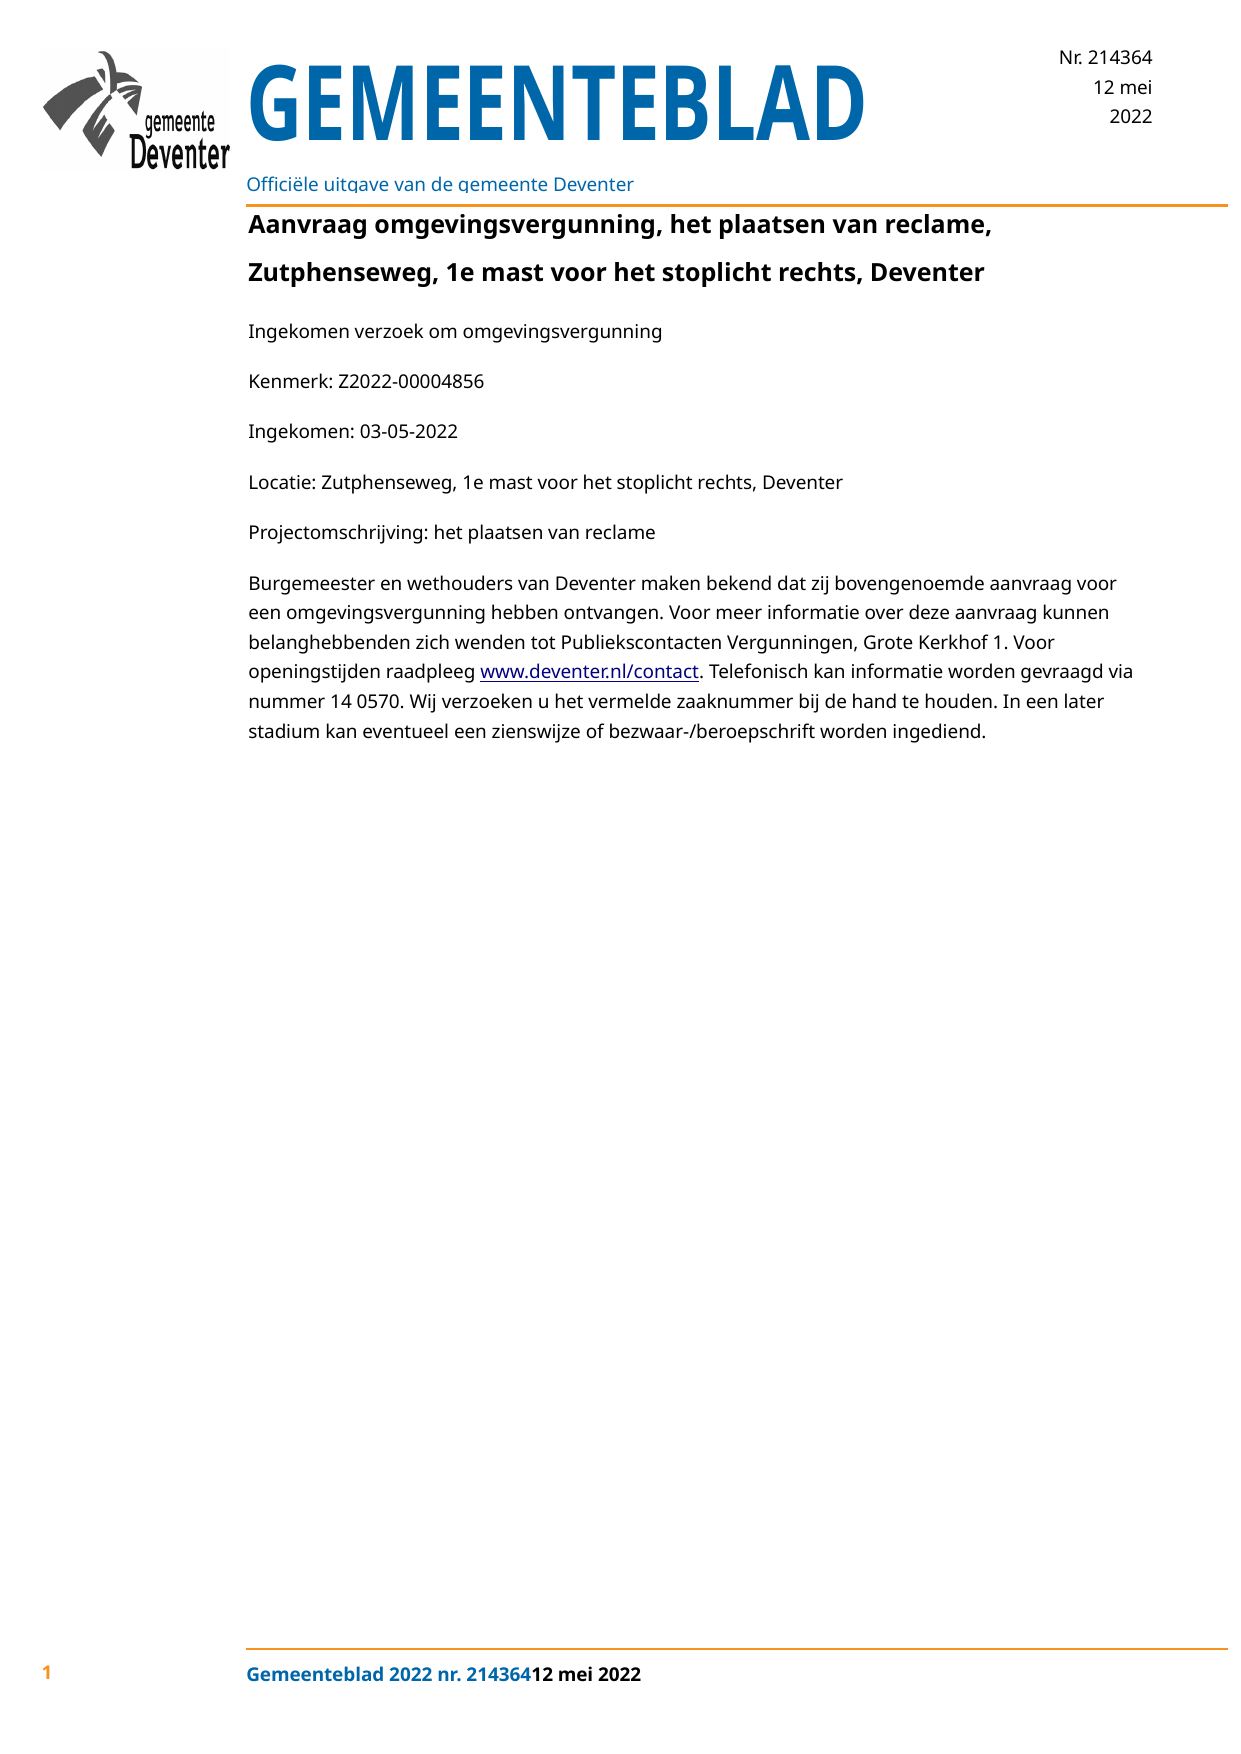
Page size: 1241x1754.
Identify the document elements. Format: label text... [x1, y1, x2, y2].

text Ingekomen verzoek om omgevingsvergunning [248, 318, 1152, 344]
text Aanvraag omgevingsvergunning, het plaatsen van reclame, Zutphenseweg, 1e mast voor het stoplicht rechts, Deventer [248, 207, 1152, 288]
text Ingekomen: 03-05-2022 [248, 419, 1152, 444]
picture [41, 47, 231, 172]
text Kenmerk: Z2022-00004856 [248, 368, 1152, 394]
text Projectomschrijving: het plaatsen van reclame [248, 519, 1152, 545]
text Locatie: Zutphenseweg, 1e mast voor het stoplicht rechts, Deventer [248, 469, 1152, 495]
text Burgemeester en wethouders van Deventer maken bekend dat zij bovengenoemde aanvraag voor een omgevingsvergunning hebben ontvangen. Voor meer informatie over deze aanvraag kunnen belanghebbenden zich wenden tot Publiekscontacten Vergunningen, Grote Kerkhof 1. Voor openingstijden raadpleeg www.deventer.nl/contact. Telefonisch kan informatie worden gevraagd via nummer 14 0570. Wij verzoeken u het vermelde zaaknummer bij de hand te houden. In een later stadium kan eventueel een zienswijze of bezwaar-/beroepschrift worden ingediend. [248, 570, 1152, 744]
